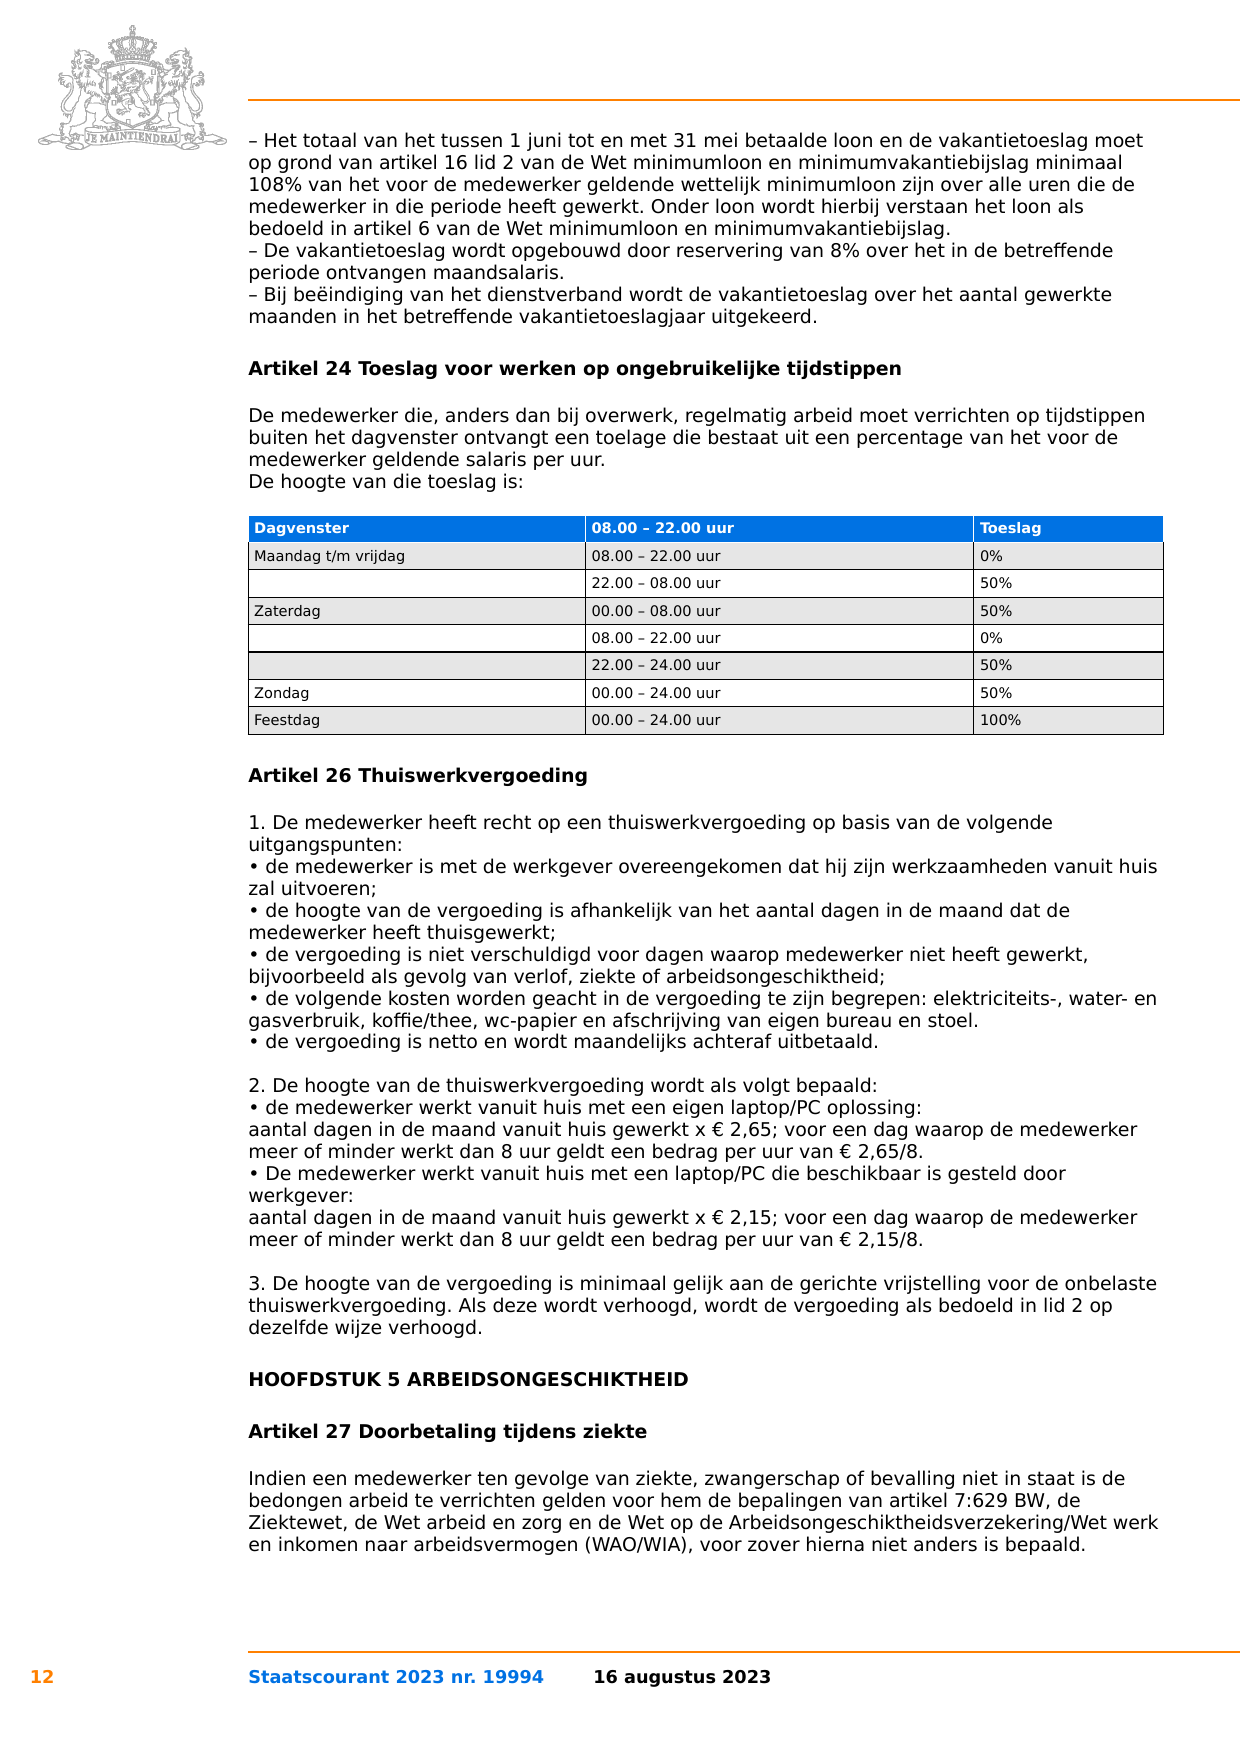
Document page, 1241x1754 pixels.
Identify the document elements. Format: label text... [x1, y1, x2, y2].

table_cell 50% [974, 680, 1163, 706]
table_cell Zondag [249, 680, 585, 706]
text • de medewerker werkt vanuit huis met een eigen laptop/PC oplossing: [248, 1097, 1163, 1119]
text • de vergoeding is netto en wordt maandelijks achteraf uitbetaald. [248, 1031, 1163, 1053]
table_cell 50% [974, 598, 1163, 624]
table_header Dagvenster [249, 516, 585, 542]
text 2. De hoogte van de thuiswerkvergoeding wordt als volgt bepaald: [248, 1075, 1163, 1097]
text • de medewerker is met de werkgever overeengekomen dat hij zijn werkzaamheden vanuit huis zal uitvoeren; [248, 856, 1163, 899]
text De medewerker die, anders dan bij overwerk, regelmatig arbeid moet verrichten op tijdstippen buiten het dagvenster ontvangt een toelage die bestaat uit een percentage van het voor de medewerker geldende salaris per uur. [248, 405, 1163, 471]
table_header Toeslag [974, 516, 1163, 542]
picture [38, 25, 227, 150]
table_cell Zaterdag [249, 598, 585, 624]
table_cell Feestdag [249, 707, 585, 734]
table_cell 22.00 – 08.00 uur [586, 570, 973, 597]
text • de vergoeding is niet verschuldigd voor dagen waarop medewerker niet heeft gewerkt, bijvoorbeeld als gevolg van verlof, ziekte of arbeidsongeschiktheid; [248, 943, 1163, 987]
table_cell 22.00 – 24.00 uur [586, 653, 973, 679]
text De hoogte van die toeslag is: [248, 471, 1163, 493]
subtitle Artikel 27 Doorbetaling tijdens ziekte [248, 1421, 1163, 1443]
subtitle Artikel 24 Toeslag voor werken op ongebruikelijke tijdstippen [248, 358, 1163, 380]
subtitle Artikel 26 Thuiswerkvergoeding [248, 765, 1163, 787]
table_cell Maandag t/m vrijdag [249, 543, 585, 569]
text – Bij beëindiging van het dienstverband wordt de vakantietoeslag over het aantal gewerkte maanden in het betreffende vakantietoeslagjaar uitgekeerd. [248, 284, 1163, 328]
table_cell 08.00 – 22.00 uur [586, 625, 973, 651]
table_cell 100% [974, 707, 1163, 734]
text • de hoogte van de vergoeding is afhankelijk van het aantal dagen in de maand dat de medewerker heeft thuisgewerkt; [248, 899, 1163, 943]
text • de volgende kosten worden geacht in de vergoeding te zijn begrepen: elektriciteits-, water- en gasverbruik, koffie/thee, wc-papier en afschrijving van eigen bureau en stoel. [248, 987, 1163, 1031]
table_cell 00.00 – 24.00 uur [586, 680, 973, 706]
text – De vakantietoeslag wordt opgebouwd door reservering van 8% over het in de betreffende periode ontvangen maandsalaris. [248, 240, 1163, 284]
table_header 08.00 – 22.00 uur [586, 516, 973, 542]
table_cell 00.00 – 24.00 uur [586, 707, 973, 734]
text • De medewerker werkt vanuit huis met een laptop/PC die beschikbaar is gesteld door werkgever: [248, 1163, 1163, 1207]
text 1. De medewerker heeft recht op een thuiswerkvergoeding op basis van de volgende uitgangspunten: [248, 812, 1163, 856]
text aantal dagen in de maand vanuit huis gewerkt x € 2,65; voor een dag waarop de medewerker meer of minder werkt dan 8 uur geldt een bedrag per uur van € 2,65/8. [248, 1119, 1163, 1163]
text aantal dagen in de maand vanuit huis gewerkt x € 2,15; voor een dag waarop de medewerker meer of minder werkt dan 8 uur geldt een bedrag per uur van € 2,15/8. [248, 1207, 1163, 1251]
subtitle HOOFDSTUK 5 ARBEIDSONGESCHIKTHEID [248, 1369, 1163, 1391]
table_cell 00.00 – 08.00 uur [586, 598, 973, 624]
table_cell [249, 570, 585, 597]
table_cell 08.00 – 22.00 uur [586, 543, 973, 569]
text – Het totaal van het tussen 1 juni tot en met 31 mei betaalde loon en de vakantietoeslag moet op grond van artikel 16 lid 2 van de Wet minimumloon en minimumvakantiebijslag minimaal 108% van het voor de medewerker geldende wettelijk minimumloon zijn over alle uren die de medewerker in die periode heeft gewerkt. Onder loon wordt hierbij verstaan het loon als bedoeld in artikel 6 van de Wet minimumloon en minimumvakantiebijslag. [248, 130, 1163, 240]
table_cell 50% [974, 570, 1163, 597]
table_cell 50% [974, 653, 1163, 679]
table_cell 0% [974, 543, 1163, 569]
text Indien een medewerker ten gevolge van ziekte, zwangerschap of bevalling niet in staat is de bedongen arbeid te verrichten gelden voor hem de bepalingen van artikel 7:629 BW, de Ziektewet, de Wet arbeid en zorg en de Wet op de Arbeidsongeschiktheidsverzekering/Wet werk en inkomen naar arbeidsvermogen (WAO/WIA), voor zover hierna niet anders is bepaald. [248, 1468, 1163, 1556]
table_cell [249, 653, 585, 679]
table_cell 0% [974, 625, 1163, 651]
text 3. De hoogte van de vergoeding is minimaal gelijk aan de gerichte vrijstelling voor de onbelaste thuiswerkvergoeding. Als deze wordt verhoogd, wordt de vergoeding als bedoeld in lid 2 op dezelfde wijze verhoogd. [248, 1273, 1163, 1339]
table_cell [249, 625, 585, 651]
